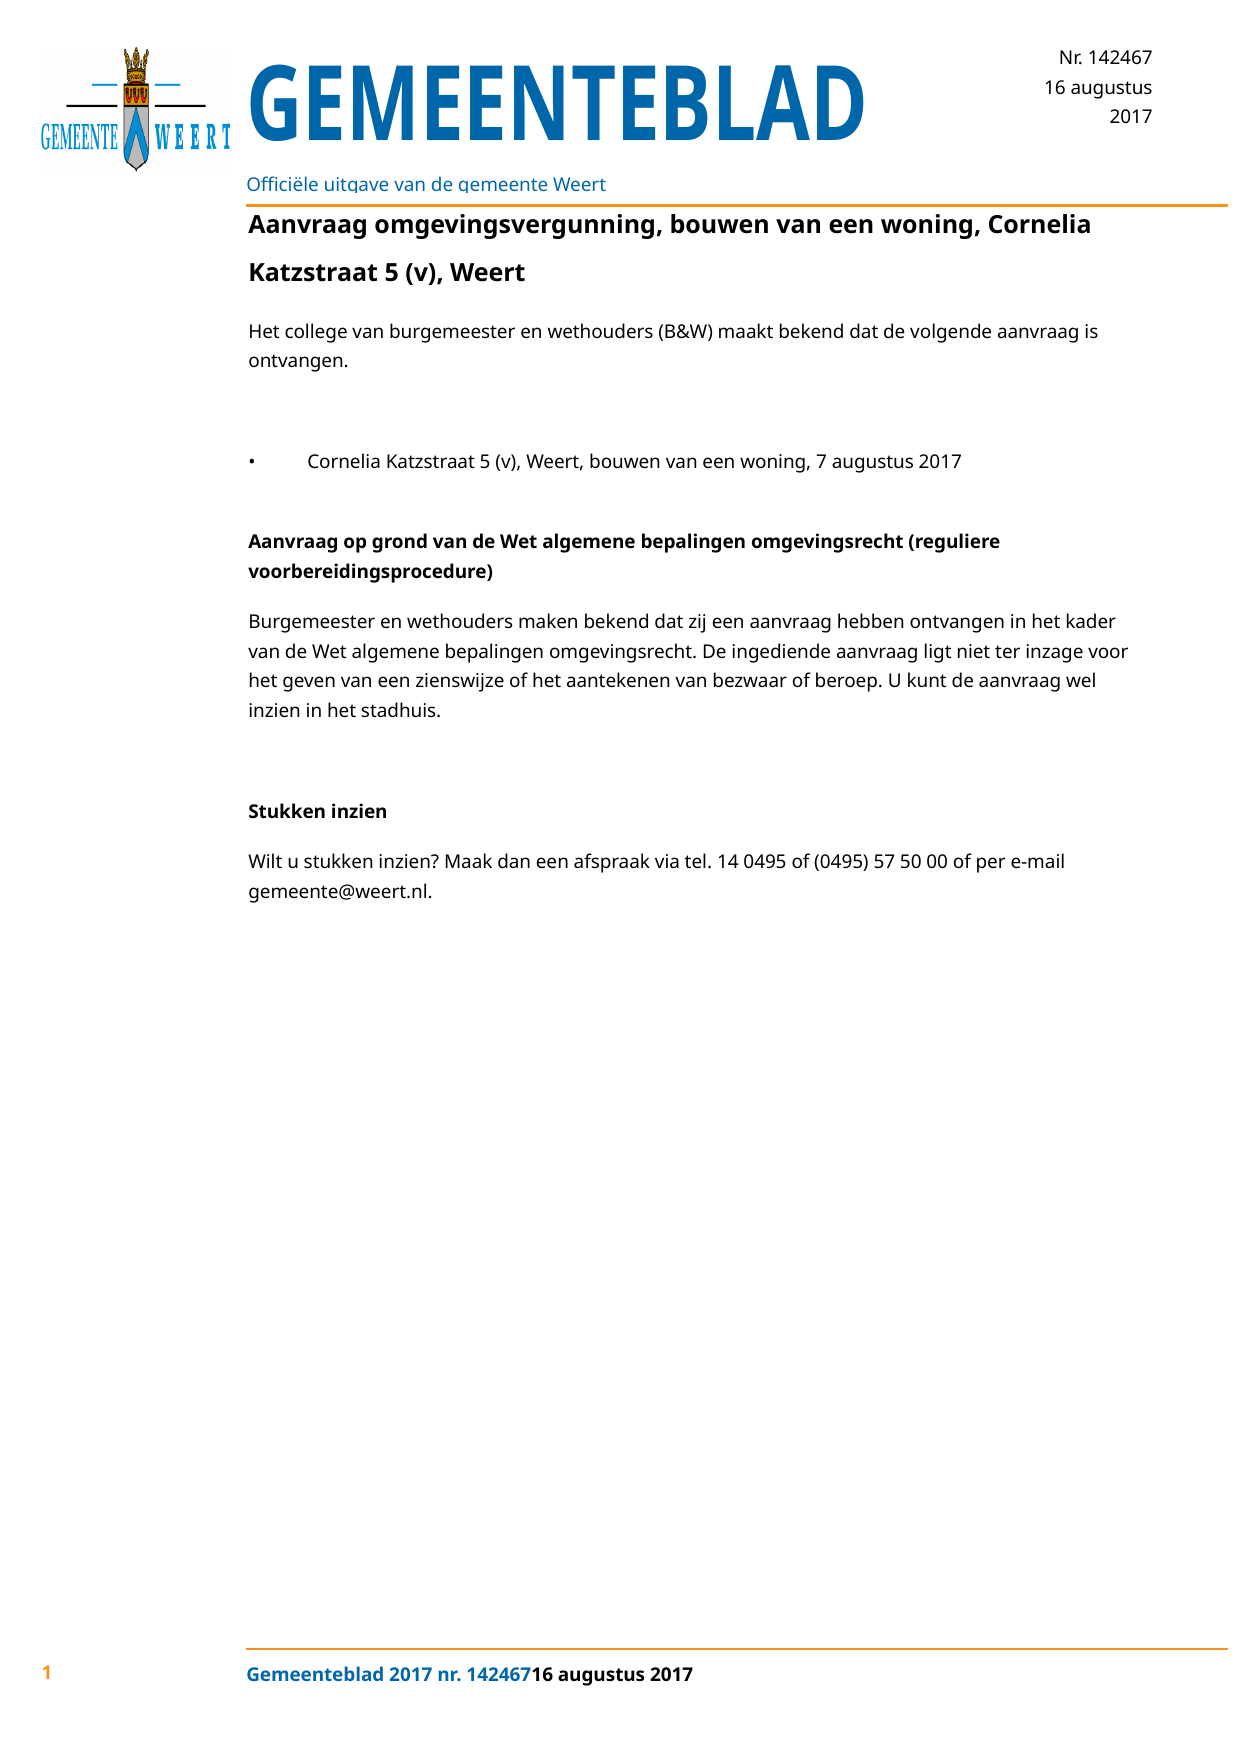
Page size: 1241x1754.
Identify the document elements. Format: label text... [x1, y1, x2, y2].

list Cornelia Katzstraat 5 (v), Weert, bouwen van een woning, 7 augustus 2017 [248, 448, 1152, 474]
text Aanvraag omgevingsvergunning, bouwen van een woning, Cornelia Katzstraat 5 (v), Weert [248, 207, 1152, 288]
text Burgemeester en wethouders maken bekend dat zij een aanvraag hebben ontvangen in het kader van de Wet algemene bepalingen omgevingsrecht. De ingediende aanvraag ligt niet ter inzage voor het geven van een zienswijze of het aantekenen van bezwaar of beroep. U kunt de aanvraag wel inzien in het stadhuis. [248, 608, 1152, 723]
text Wilt u stukken inzien? Maak dan een afspraak via tel. 14 0495 of (0495) 57 50 00 of per e-mail gemeente@weert.nl. [248, 848, 1152, 904]
picture [41, 47, 231, 172]
text Aanvraag op grond van de Wet algemene bepalingen omgevingsrecht (reguliere voorbereidingsprocedure) [248, 528, 1152, 584]
text Stukken inzien [248, 798, 1152, 824]
text Het college van burgemeester en wethouders (B&W) maakt bekend dat de volgende aanvraag is ontvangen. [248, 318, 1152, 373]
